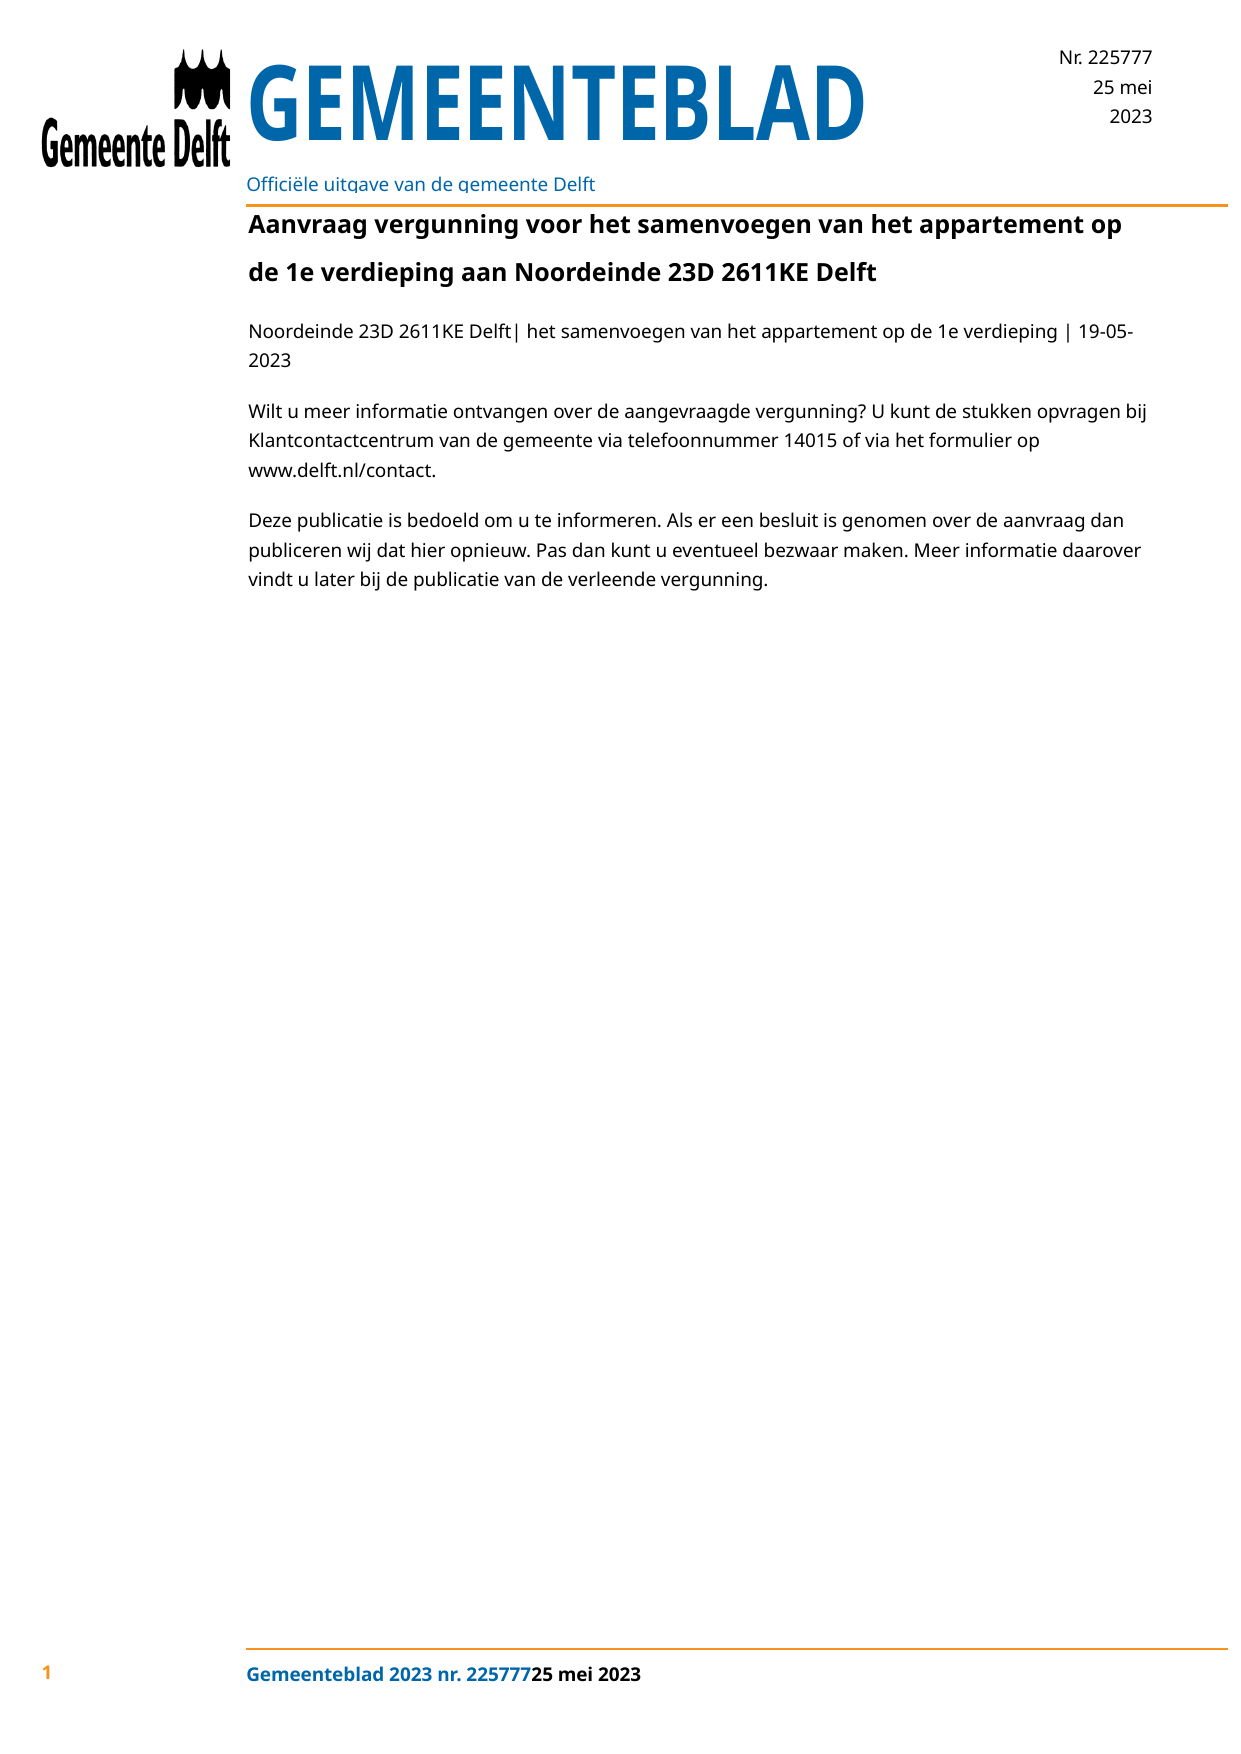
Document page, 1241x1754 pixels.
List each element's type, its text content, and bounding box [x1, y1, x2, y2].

text Noordeinde 23D 2611KE Delft| het samenvoegen van het appartement op de 1e verdieping | 19-05-2023 [248, 318, 1152, 373]
text Wilt u meer informatie ontvangen over de aangevraagde vergunning? U kunt de stukken opvragen bij Klantcontactcentrum van de gemeente via telefoonnummer 14015 of via het formulier op www.delft.nl/contact. [248, 398, 1152, 483]
text Aanvraag vergunning voor het samenvoegen van het appartement op de 1e verdieping aan Noordeinde 23D 2611KE Delft [248, 207, 1152, 288]
text Deze publicatie is bedoeld om u te informeren. Als er een besluit is genomen over de aanvraag dan publiceren wij dat hier opnieuw. Pas dan kunt u eventueel bezwaar maken. Meer informatie daarover vindt u later bij de publicatie van de verleende vergunning. [248, 507, 1152, 592]
picture [41, 47, 231, 172]
